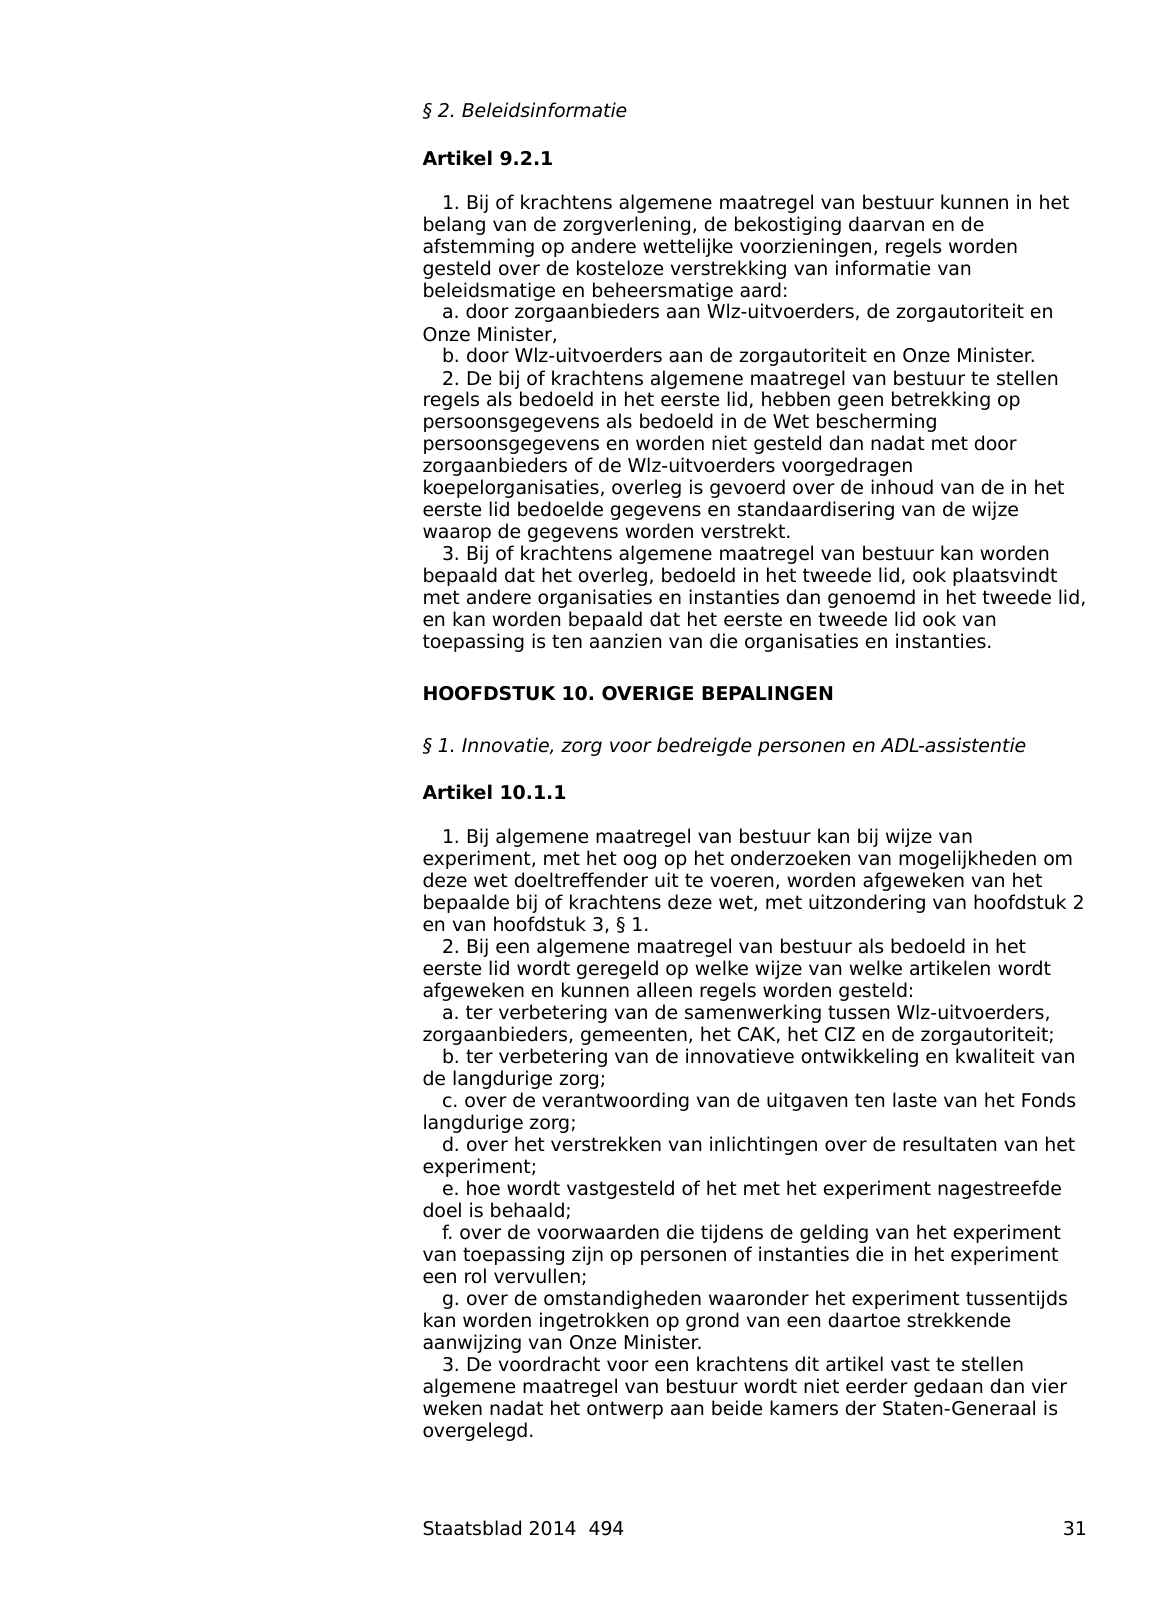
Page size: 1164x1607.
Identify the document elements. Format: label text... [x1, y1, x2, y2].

text 3. Bij of krachtens algemene maatregel van bestuur kan worden bepaald dat het overleg, bedoeld in het tweede lid, ook plaatsvindt met andere organisaties en instanties dan genoemd in het tweede lid, en kan worden bepaald dat het eerste en tweede lid ook van toepassing is ten aanzien van die organisaties en instanties. [422, 543, 1087, 653]
subtitle § 2. Beleidsinformatie [422, 100, 1087, 122]
text 1. Bij algemene maatregel van bestuur kan bij wijze van experiment, met het oog op het onderzoeken van mogelijkheden om deze wet doeltreffender uit te voeren, worden afgeweken van het bepaalde bij of krachtens deze wet, met uitzondering van hoofdstuk 2 en van hoofdstuk 3, § 1. [422, 826, 1087, 936]
text e. hoe wordt vastgesteld of het met het experiment nagestreefde doel is behaald; [422, 1178, 1087, 1222]
subtitle HOOFDSTUK 10. OVERIGE BEPALINGEN [422, 683, 1087, 705]
text 3. De voordracht voor een krachtens dit artikel vast te stellen algemene maatregel van bestuur wordt niet eerder gedaan dan vier weken nadat het ontwerp aan beide kamers der Staten-Generaal is overgelegd. [422, 1354, 1087, 1442]
text f. over de voorwaarden die tijdens de gelding van het experiment van toepassing zijn op personen of instanties die in het experiment een rol vervullen; [422, 1222, 1087, 1288]
text g. over de omstandigheden waaronder het experiment tussentijds kan worden ingetrokken op grond van een daartoe strekkende aanwijzing van Onze Minister. [422, 1288, 1087, 1354]
text a. ter verbetering van de samenwerking tussen Wlz-uitvoerders, zorgaanbieders, gemeenten, het CAK, het CIZ en de zorgautoriteit; [422, 1002, 1087, 1046]
subtitle § 1. Innovatie, zorg voor bedreigde personen en ADL-assistentie [422, 735, 1087, 757]
text 2. Bij een algemene maatregel van bestuur als bedoeld in het eerste lid wordt geregeld op welke wijze van welke artikelen wordt afgeweken en kunnen alleen regels worden gesteld: [422, 936, 1087, 1002]
subtitle Artikel 9.2.1 [422, 147, 1087, 169]
text 1. Bij of krachtens algemene maatregel van bestuur kunnen in het belang van de zorgverlening, de bekostiging daarvan en de afstemming op andere wettelijke voorzieningen, regels worden gesteld over de kosteloze verstrekking van informatie van beleidsmatige en beheersmatige aard: [422, 192, 1087, 301]
subtitle Artikel 10.1.1 [422, 782, 1087, 804]
text b. ter verbetering van de innovatieve ontwikkeling en kwaliteit van de langdurige zorg; [422, 1046, 1087, 1090]
text b. door Wlz-uitvoerders aan de zorgautoriteit en Onze Minister. [422, 345, 1087, 367]
text d. over het verstrekken van inlichtingen over de resultaten van het experiment; [422, 1134, 1087, 1178]
text c. over de verantwoording van de uitgaven ten laste van het Fonds langdurige zorg; [422, 1090, 1087, 1134]
text a. door zorgaanbieders aan Wlz-uitvoerders, de zorgautoriteit en Onze Minister, [422, 301, 1087, 345]
text 2. De bij of krachtens algemene maatregel van bestuur te stellen regels als bedoeld in het eerste lid, hebben geen betrekking op persoonsgegevens als bedoeld in de Wet bescherming persoonsgegevens en worden niet gesteld dan nadat met door zorgaanbieders of de Wlz-uitvoerders voorgedragen koepelorganisaties, overleg is gevoerd over de inhoud van de in het eerste lid bedoelde gegevens en standaardisering van de wijze waarop de gegevens worden verstrekt. [422, 367, 1087, 543]
